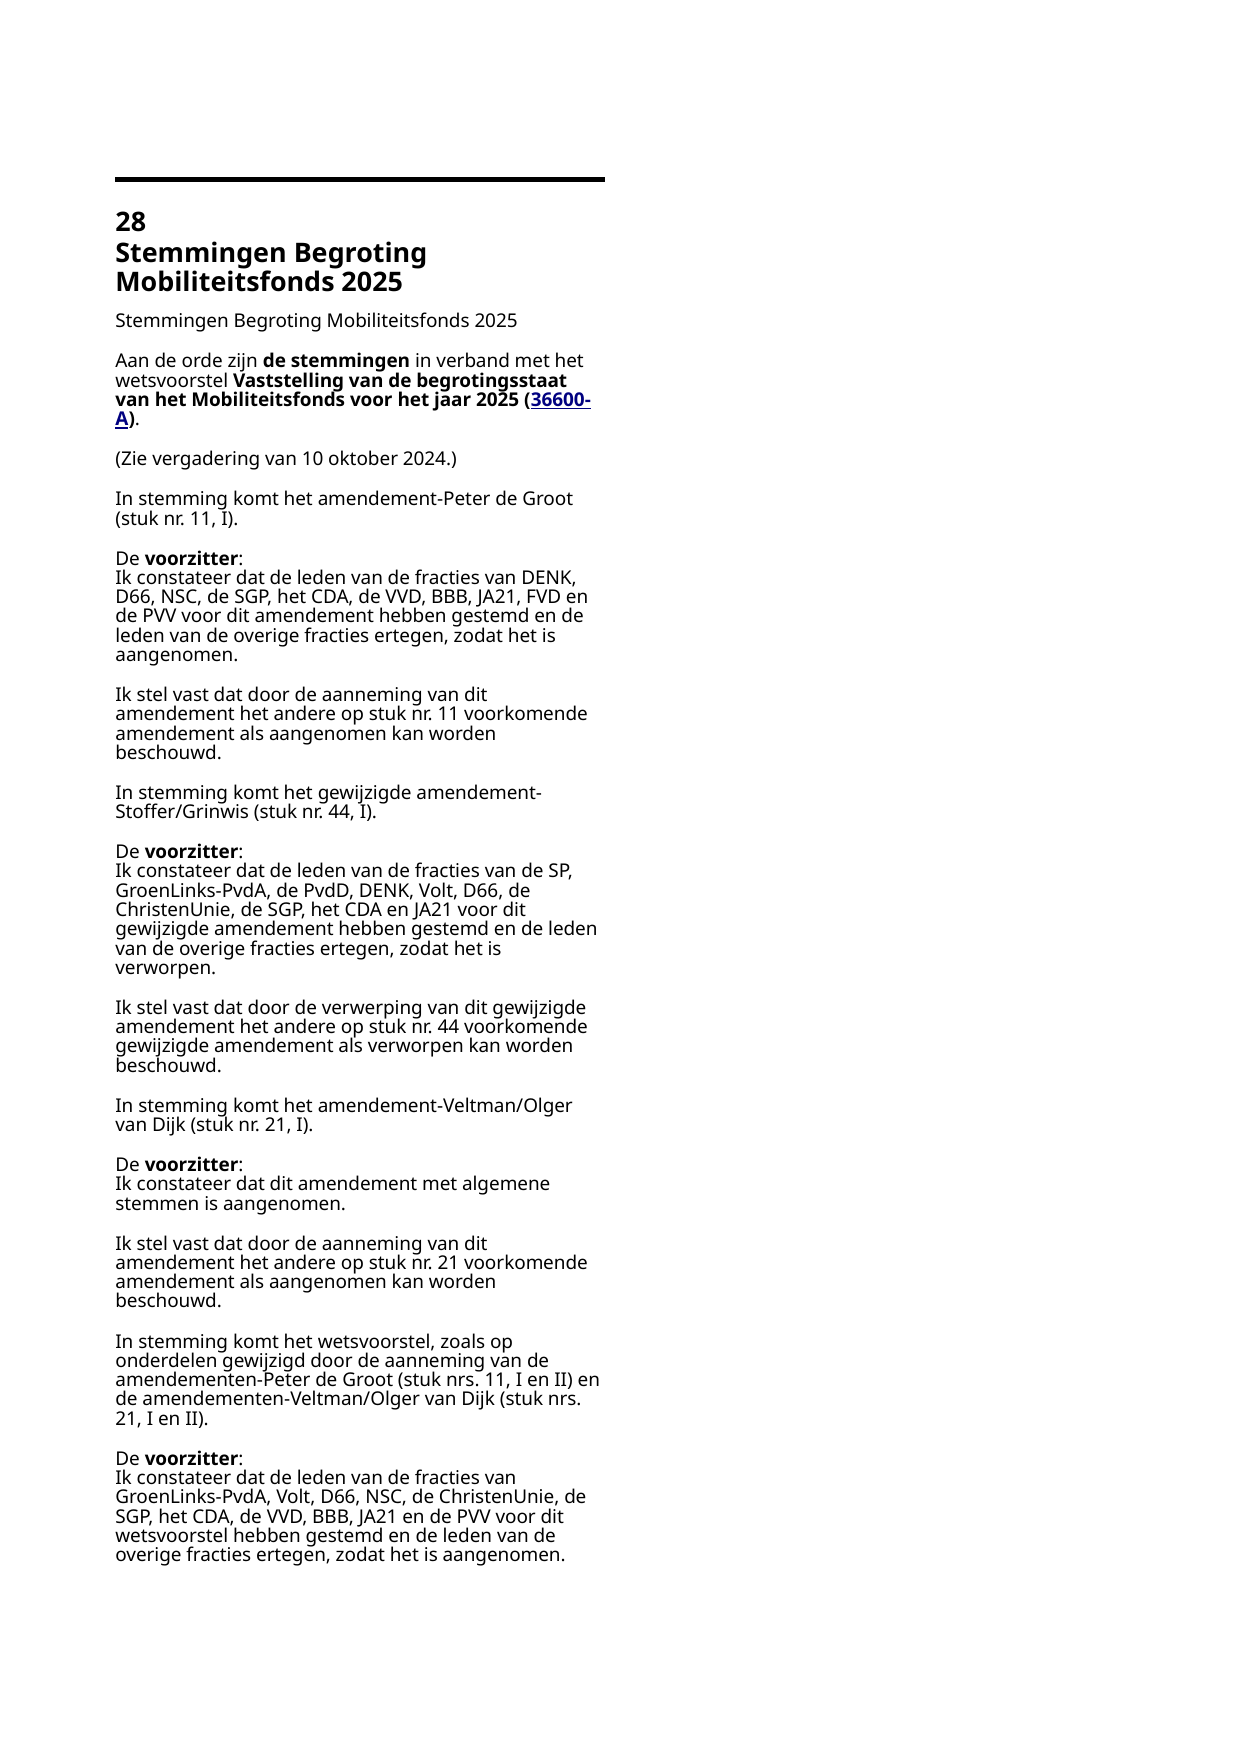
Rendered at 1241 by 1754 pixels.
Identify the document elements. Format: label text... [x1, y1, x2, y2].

text Stemmingen Begroting Mobiliteitsfonds 2025 [115, 239, 605, 312]
text Ik constateer dat de leden van de fracties van GroenLinks-PvdA, Volt, D66, NSC, de ChristenUnie, de SGP, het CDA, de VVD, BBB, JA21 en de PVV voor dit wetsvoorstel hebben gestemd en de leden van de overige fracties ertegen, zodat het is aangenomen. [115, 1469, 605, 1565]
text De voorzitter: [115, 1450, 605, 1469]
text Ik constateer dat de leden van de fracties van de SP, GroenLinks-PvdA, de PvdD, DENK, Volt, D66, de ChristenUnie, de SGP, het CDA en JA21 voor dit gewijzigde amendement hebben gestemd en de leden van de overige fracties ertegen, zodat het is verworpen. [115, 862, 605, 978]
text Aan de orde zijn de stemmingen in verband met het wetsvoorstel Vaststelling van de begrotingsstaat van het Mobiliteitsfonds voor het jaar 2025 (36600-A). [115, 352, 605, 429]
text De voorzitter: [115, 843, 605, 862]
text Ik stel vast dat door de aanneming van dit amendement het andere op stuk nr. 21 voorkomende amendement als aangenomen kan worden beschouwd. [115, 1235, 605, 1312]
text Ik stel vast dat door de aanneming van dit amendement het andere op stuk nr. 11 voorkomende amendement als aangenomen kan worden beschouwd. [115, 686, 605, 763]
text Ik constateer dat de leden van de fracties van DENK, D66, NSC, de SGP, het CDA, de VVD, BBB, JA21, FVD en de PVV voor dit amendement hebben gestemd en de leden van de overige fracties ertegen, zodat het is aangenomen. [115, 569, 605, 665]
text De voorzitter: [115, 549, 605, 569]
text (Zie vergadering van 10 oktober 2024.) [115, 450, 605, 469]
text Ik constateer dat dit amendement met algemene stemmen is aangenomen. [115, 1175, 605, 1214]
text Stemmingen Begroting Mobiliteitsfonds 2025 [115, 312, 605, 332]
text De voorzitter: [115, 1156, 605, 1175]
text In stemming komt het amendement-Veltman/Olger van Dijk (stuk nr. 21, I). [115, 1097, 605, 1135]
text Ik stel vast dat door de verwerping van dit gewijzigde amendement het andere op stuk nr. 44 voorkomende gewijzigde amendement als verworpen kan worden beschouwd. [115, 999, 605, 1076]
text In stemming komt het wetsvoorstel, zoals op onderdelen gewijzigd door de aanneming van de amendementen-Peter de Groot (stuk nrs. 11, I en II) en de amendementen-Veltman/Olger van Dijk (stuk nrs. 21, I en II). [115, 1333, 605, 1429]
text In stemming komt het gewijzigde amendement-Stoffer/Grinwis (stuk nr. 44, I). [115, 784, 605, 822]
text 28 [115, 203, 605, 239]
text In stemming komt het amendement-Peter de Groot (stuk nr. 11, I). [115, 490, 605, 529]
